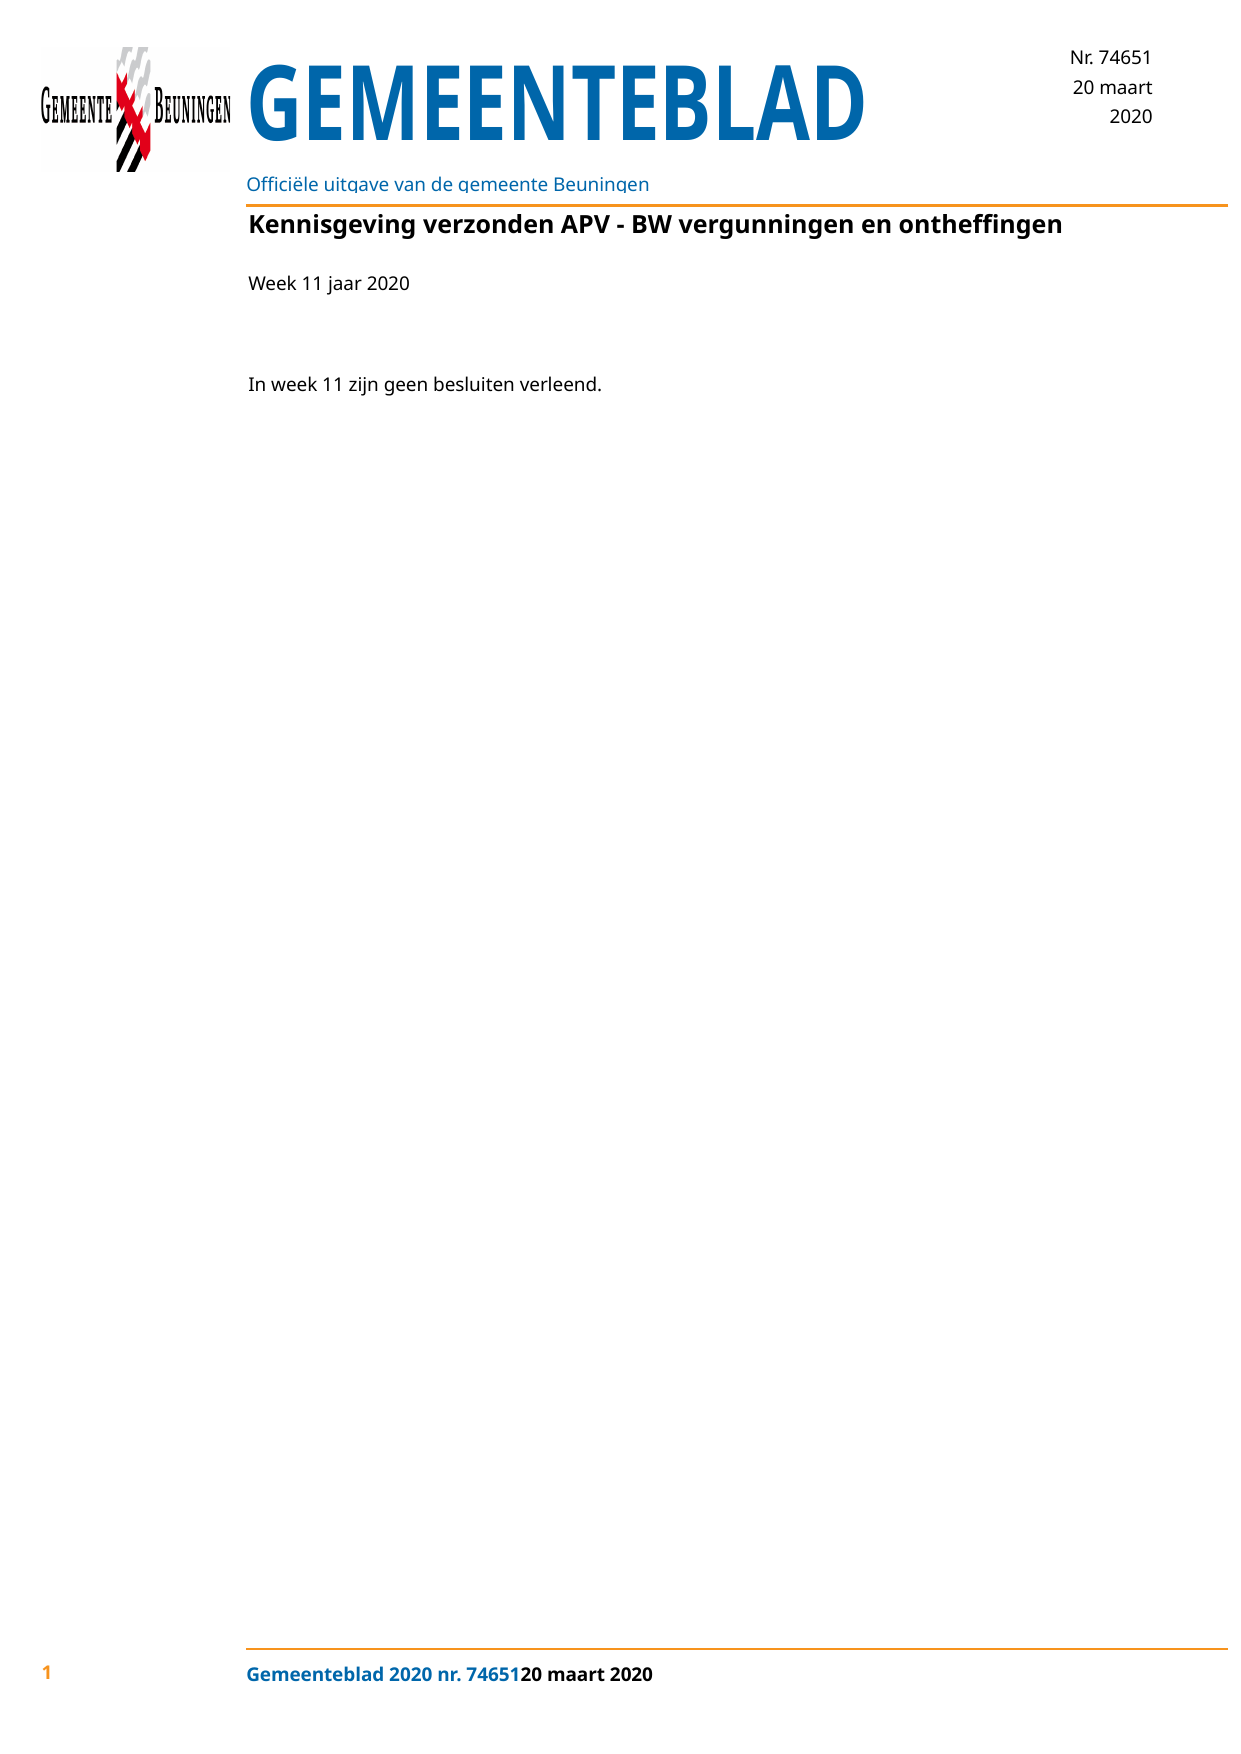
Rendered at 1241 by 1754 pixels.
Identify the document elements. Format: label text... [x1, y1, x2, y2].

text Week 11 jaar 2020 [248, 270, 1152, 296]
picture [41, 47, 231, 172]
text Kennisgeving verzonden APV - BW vergunningen en ontheffingen [248, 207, 1152, 241]
text In week 11 zijn geen besluiten verleend. [248, 371, 1152, 397]
